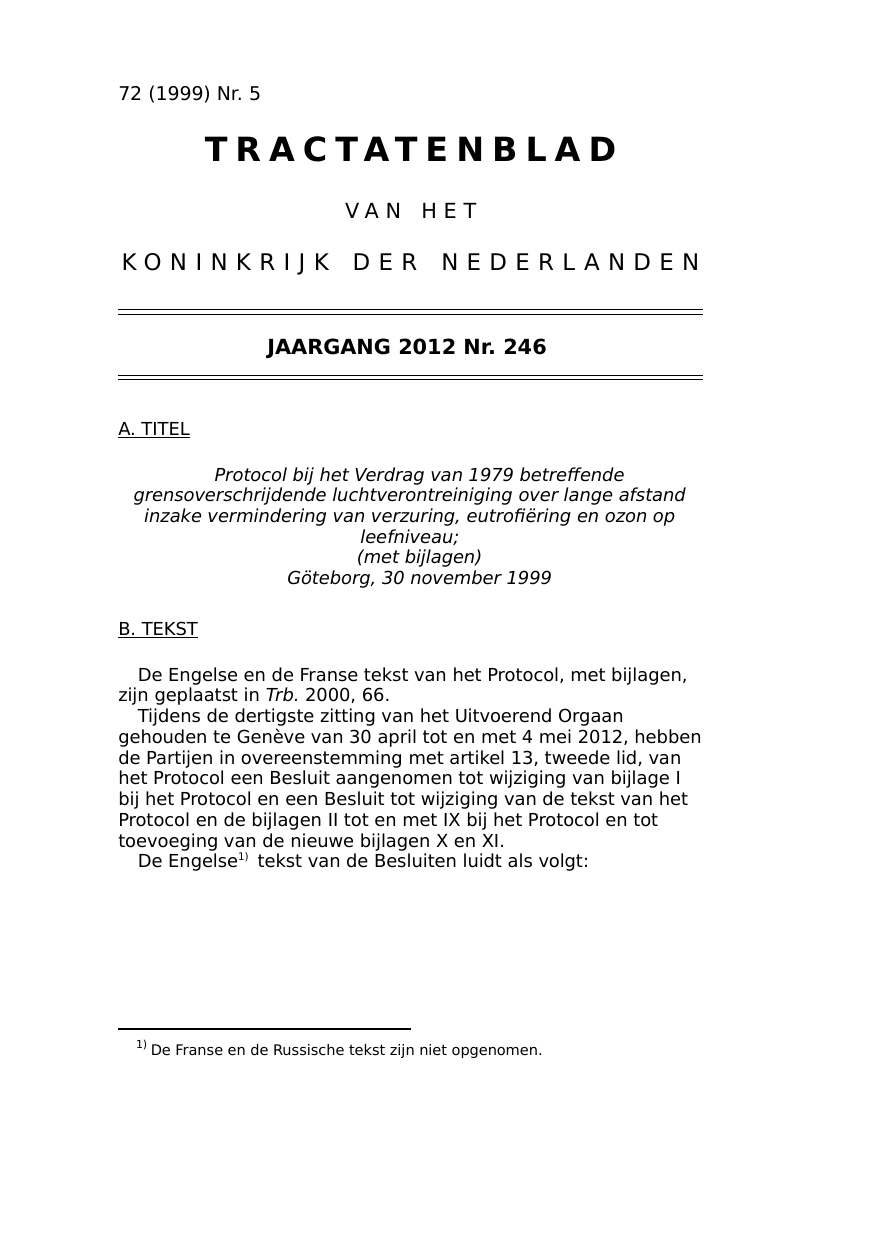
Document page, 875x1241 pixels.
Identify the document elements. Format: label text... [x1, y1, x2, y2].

text De Franse en de Russische tekst zijn niet opgenomen. [118, 1038, 703, 1060]
text De Engelse en de Franse tekst van het Protocol, met bijlagen, zijn geplaatst in Trb. 2000, 66. [118, 664, 703, 706]
text Göteborg, 30 november 1999 [118, 568, 703, 589]
subtitle B. TEKST [118, 619, 703, 639]
subtitle A. TITEL [118, 419, 703, 439]
text VAN HET [118, 199, 703, 223]
text 72 (1999) Nr. 5 [118, 83, 703, 105]
text TRACTATENBLAD [118, 130, 703, 169]
text Protocol bij het Verdrag van 1979 betreffende grensoverschrijdende luchtverontreiniging over lange afstand inzake vermindering van verzuring, eutrofiëring en ozon op leefniveau; [118, 464, 703, 547]
text JAARGANG 2012 Nr. 246 [118, 335, 703, 359]
text Tijdens de dertigste zitting van het Uitvoerend Orgaan gehouden te Genève van 30 april tot en met 4 mei 2012, hebben de Partijen in overeenstemming met artikel 13, tweede lid, van het Protocol een Besluit aangenomen tot wijziging van bijlage I bij het Protocol en een Besluit tot wijziging van de tekst van het Protocol en de bijlagen II tot en met IX bij het Protocol en tot toevoeging van de nieuwe bijlagen X en XI. [118, 706, 703, 851]
text (met bijlagen) [118, 547, 703, 568]
text KONINKRIJK DER NEDERLANDEN [118, 249, 703, 276]
text De Engelse tekst van de Besluiten luidt als volgt: [118, 851, 703, 872]
